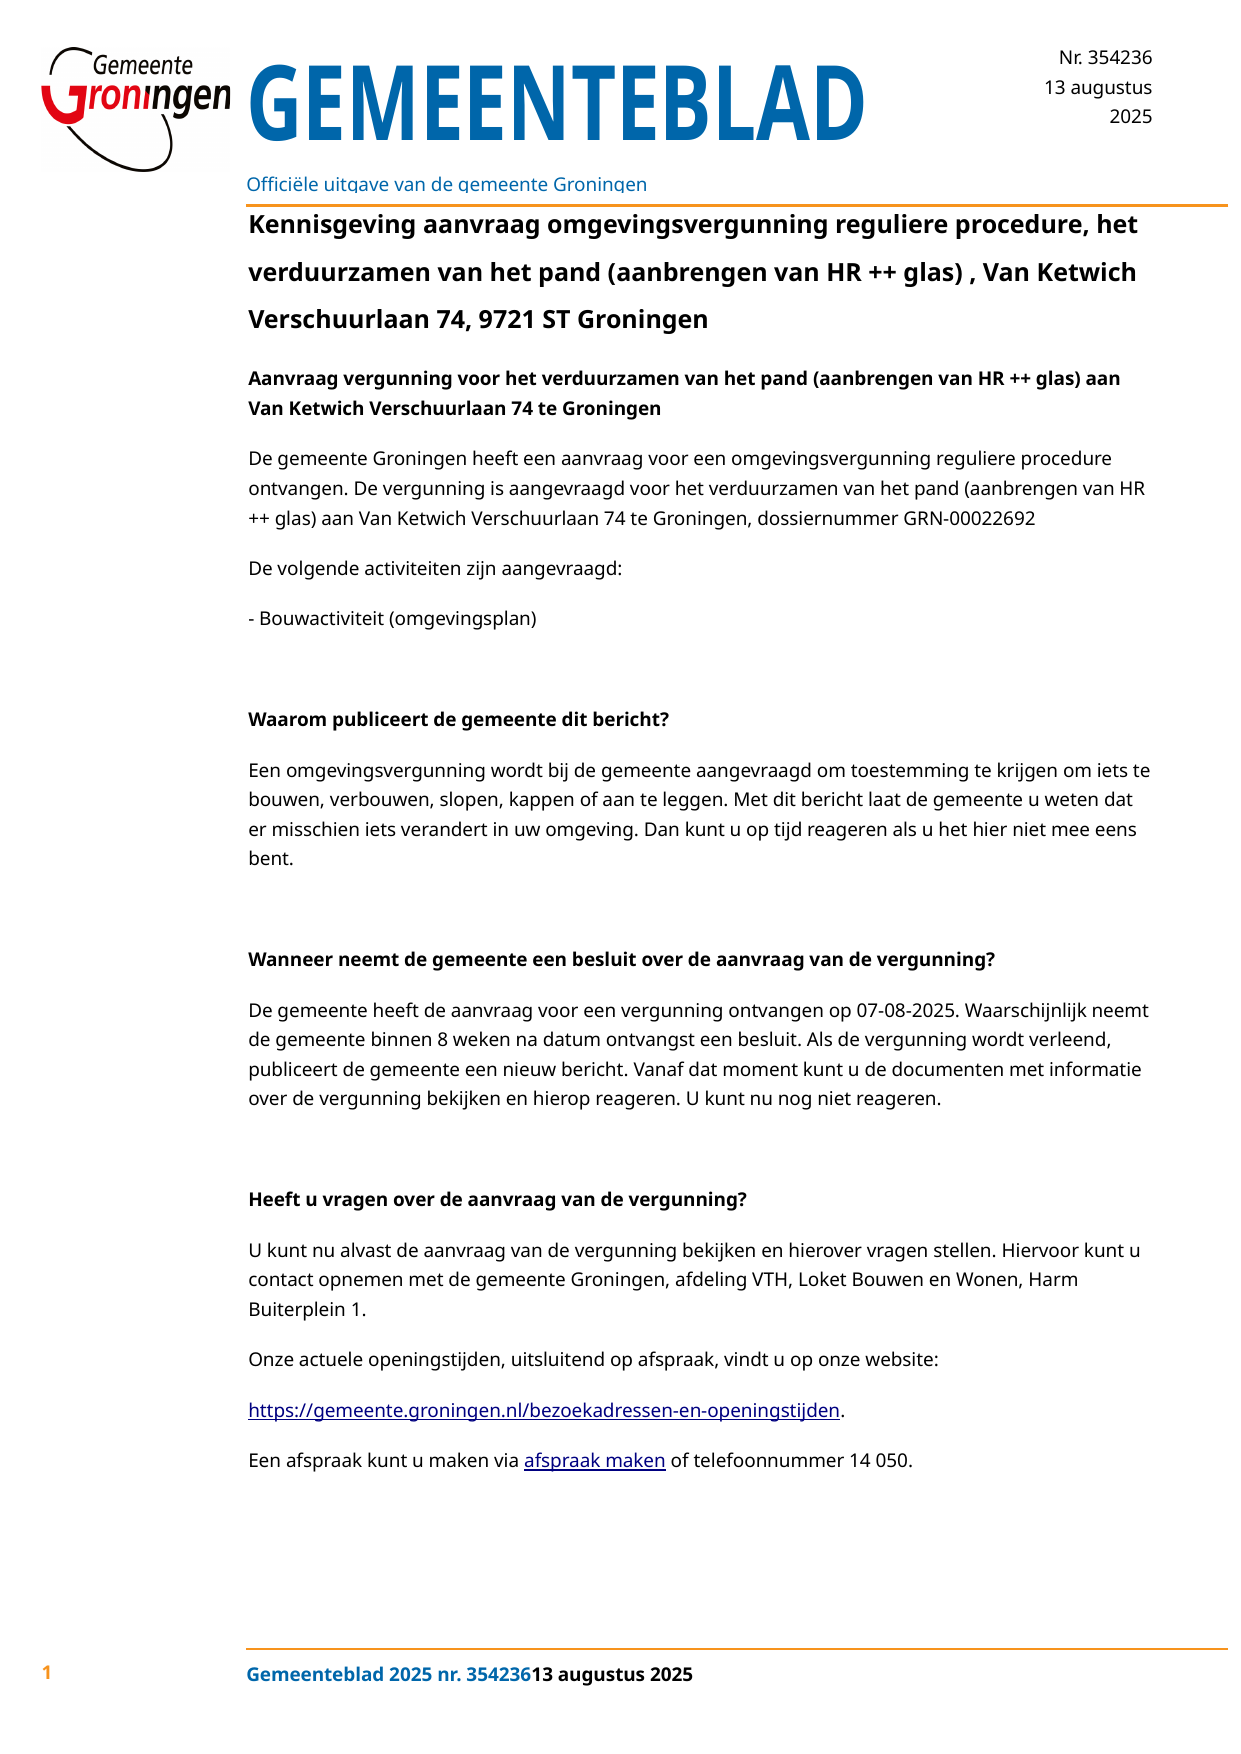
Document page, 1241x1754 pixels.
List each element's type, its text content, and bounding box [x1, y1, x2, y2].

text Waarom publiceert de gemeente dit bericht? [248, 706, 1152, 732]
text Een omgevingsvergunning wordt bij de gemeente aangevraagd om toestemming te krijgen om iets te bouwen, verbouwen, slopen, kappen of aan te leggen. Met dit bericht laat de gemeente u weten dat er misschien iets verandert in uw omgeving. Dan kunt u op tijd reageren als u het hier niet mee eens bent. [248, 757, 1152, 871]
text Een afspraak kunt u maken via afspraak maken of telefoonnummer 14 050. [248, 1447, 1152, 1473]
text Wanneer neemt de gemeente een besluit over de aanvraag van de vergunning? [248, 946, 1152, 972]
text Aanvraag vergunning voor het verduurzamen van het pand (aanbrengen van HR ++ glas) aan Van Ketwich Verschuurlaan 74 te Groningen [248, 366, 1152, 421]
text Heeft u vragen over de aanvraag van de vergunning? [248, 1186, 1152, 1212]
text https://gemeente.groningen.nl/bezoekadressen-en-openingstijden. [248, 1397, 1152, 1422]
text Kennisgeving aanvraag omgevingsvergunning reguliere procedure, het verduurzamen van het pand (aanbrengen van HR ++ glas) , Van Ketwich Verschuurlaan 74, 9721 ST Groningen [248, 207, 1152, 336]
text De gemeente Groningen heeft een aanvraag voor een omgevingsvergunning reguliere procedure ontvangen. De vergunning is aangevraagd voor het verduurzamen van het pand (aanbrengen van HR ++ glas) aan Van Ketwich Verschuurlaan 74 te Groningen, dossiernummer GRN-00022692 [248, 446, 1152, 530]
text U kunt nu alvast de aanvraag van de vergunning bekijken en hierover vragen stellen. Hiervoor kunt u contact opnemen met de gemeente Groningen, afdeling VTH, Loket Bouwen en Wonen, Harm Buiterplein 1. [248, 1237, 1152, 1322]
text Onze actuele openingstijden, uitsluitend op afspraak, vindt u op onze website: [248, 1346, 1152, 1372]
text - Bouwactiviteit (omgevingsplan) [248, 606, 1152, 631]
picture [41, 47, 231, 172]
text De volgende activiteiten zijn aangevraagd: [248, 555, 1152, 581]
text De gemeente heeft de aanvraag voor een vergunning ontvangen op 07-08-2025. Waarschijnlijk neemt de gemeente binnen 8 weken na datum ontvangst een besluit. Als de vergunning wordt verleend, publiceert de gemeente een nieuw bericht. Vanaf dat moment kunt u de documenten met informatie over de vergunning bekijken en hierop reageren. U kunt nu nog niet reageren. [248, 997, 1152, 1111]
